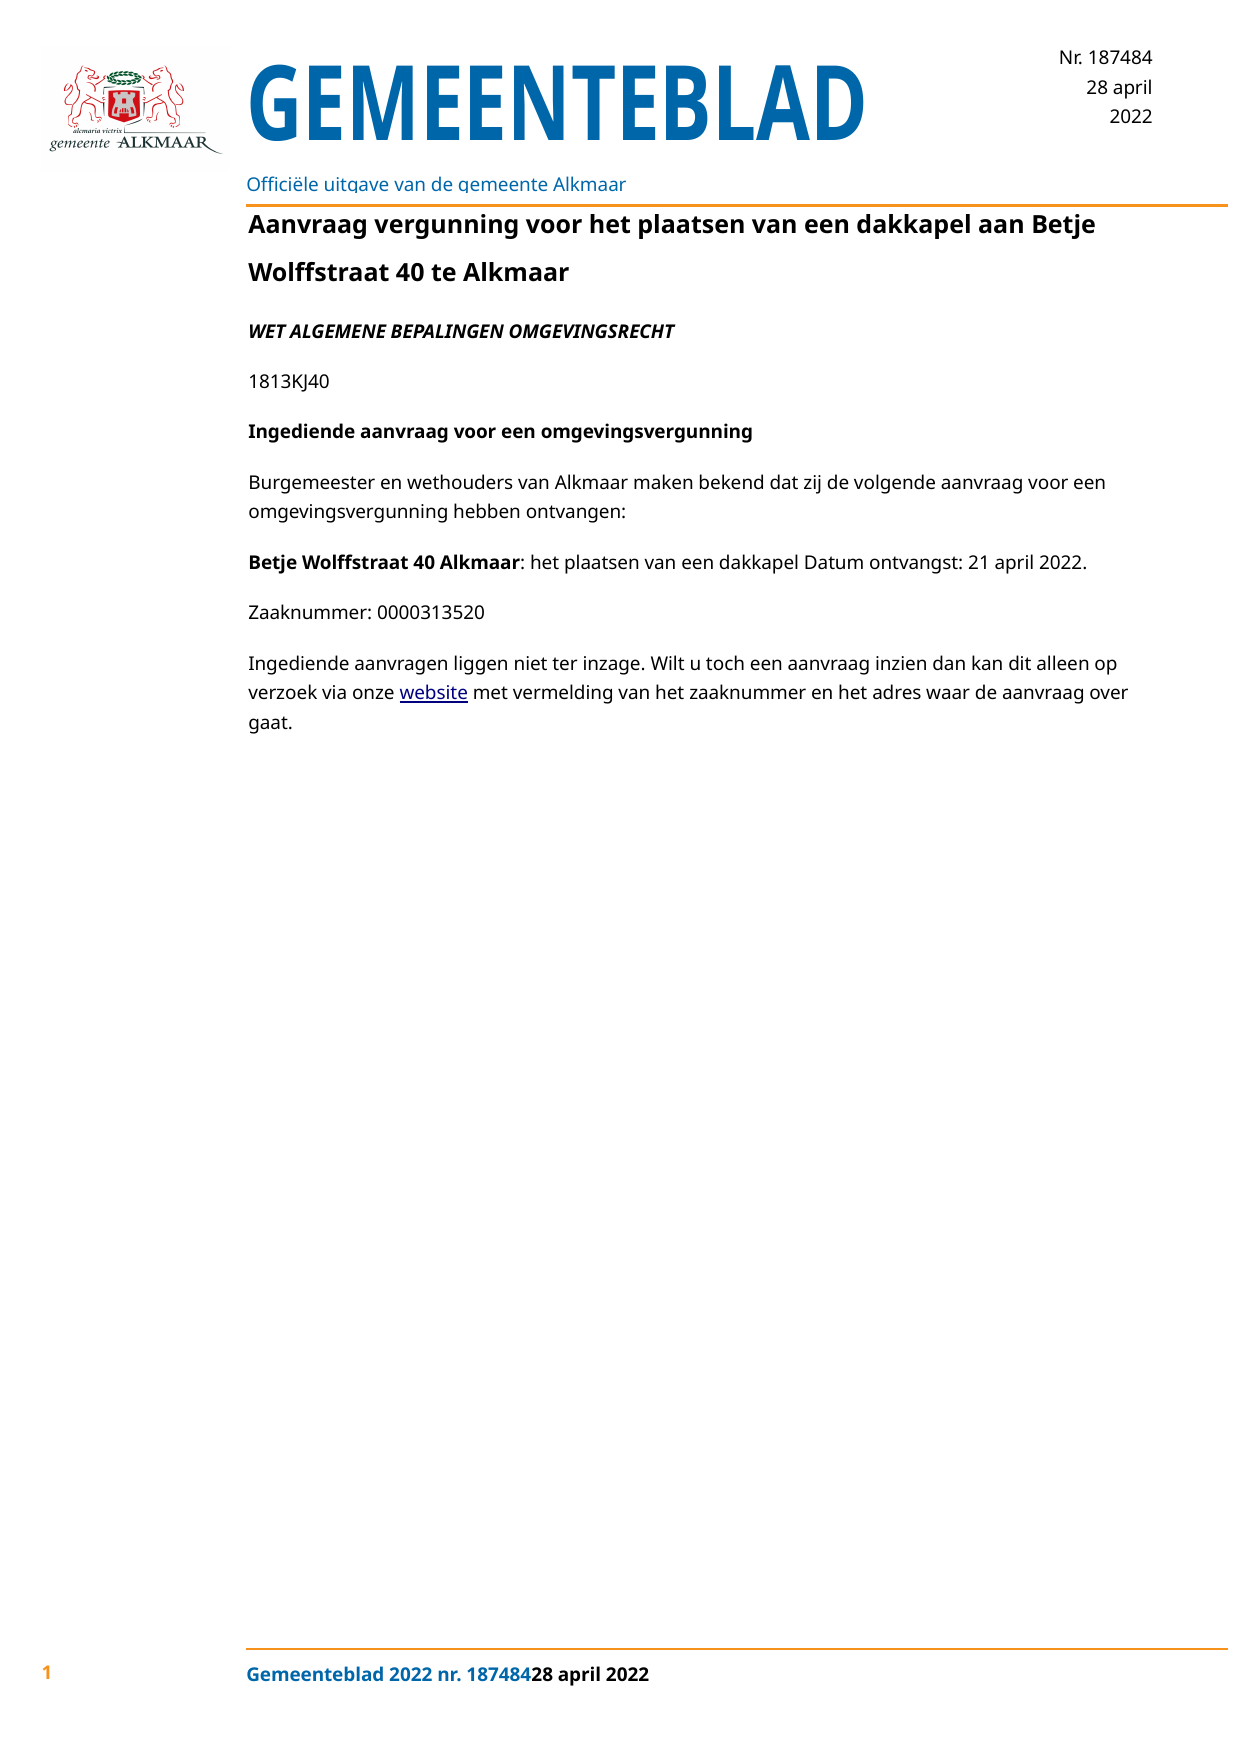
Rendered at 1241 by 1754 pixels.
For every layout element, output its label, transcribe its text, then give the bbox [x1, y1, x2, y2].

text Betje Wolffstraat 40 Alkmaar: het plaatsen van een dakkapel Datum ontvangst: 21 april 2022. [248, 549, 1152, 575]
text Burgemeester en wethouders van Alkmaar maken bekend dat zij de volgende aanvraag voor een omgevingsvergunning hebben ontvangen: [248, 469, 1152, 524]
text 1813KJ40 [248, 368, 1152, 394]
text WET ALGEMENE BEPALINGEN OMGEVINGSRECHT [248, 318, 1152, 344]
text Zaaknummer: 0000313520 [248, 599, 1152, 625]
text Ingediende aanvragen liggen niet ter inzage. Wilt u toch een aanvraag inzien dan kan dit alleen op verzoek via onze website met vermelding van het zaaknummer en het adres waar de aanvraag over gaat. [248, 650, 1152, 735]
picture [41, 47, 231, 172]
text Aanvraag vergunning voor het plaatsen van een dakkapel aan Betje Wolffstraat 40 te Alkmaar [248, 207, 1152, 288]
text Ingediende aanvraag voor een omgevingsvergunning [248, 419, 1152, 444]
